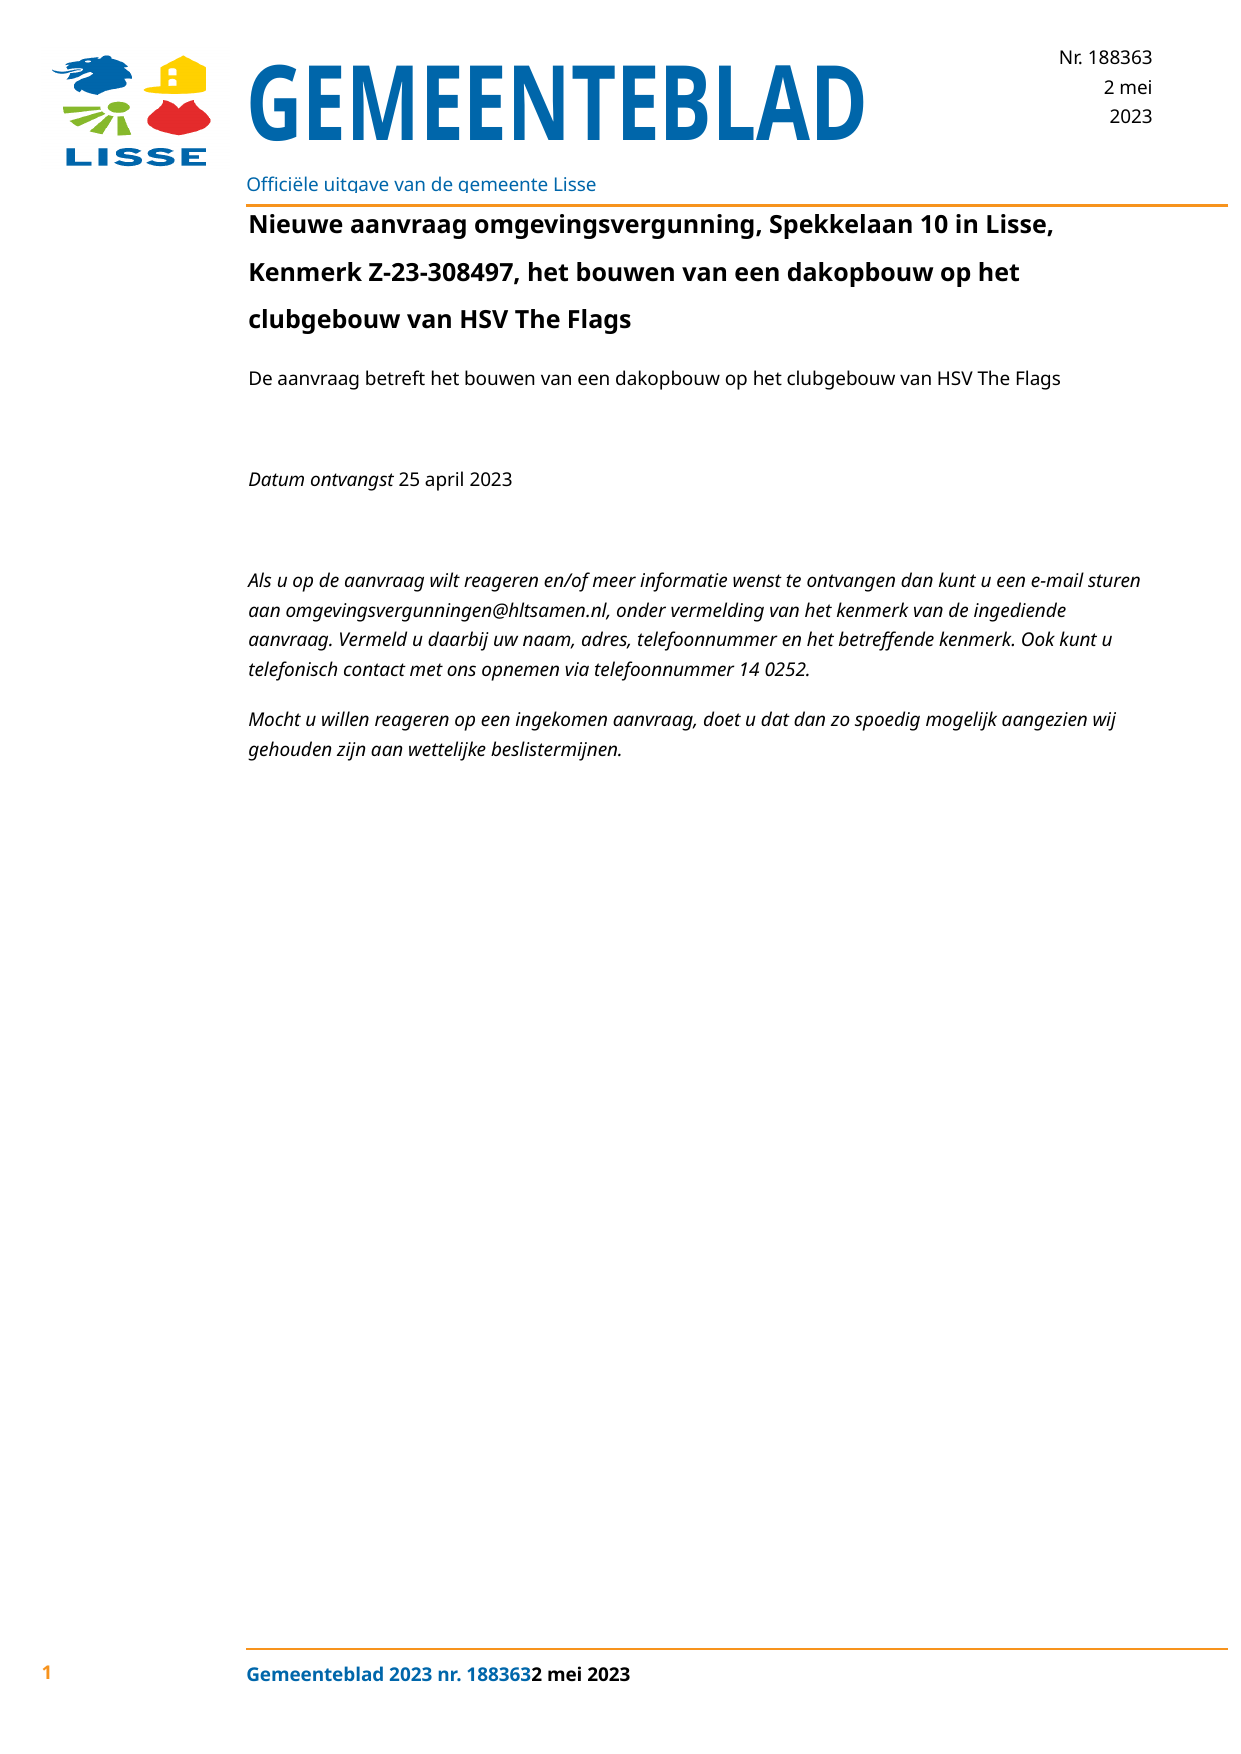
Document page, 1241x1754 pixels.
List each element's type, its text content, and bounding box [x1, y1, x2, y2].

text Datum ontvangst 25 april 2023 [248, 466, 1152, 492]
picture [41, 47, 231, 172]
text De aanvraag betreft het bouwen van een dakopbouw op het clubgebouw van HSV The Flags [248, 366, 1152, 391]
text Mocht u willen reageren op een ingekomen aanvraag, doet u dat dan zo spoedig mogelijk aangezien wij gehouden zijn aan wettelijke beslistermijnen. [248, 706, 1152, 762]
text Als u op de aanvraag wilt reageren en/of meer informatie wenst te ontvangen dan kunt u een e-mail sturen aan omgevingsvergunningen@hltsamen.nl, onder vermelding van het kenmerk van de ingediende aanvraag. Vermeld u daarbij uw naam, adres, telefoonnummer en het betreffende kenmerk. Ook kunt u telefonisch contact met ons opnemen via telefoonnummer 14 0252. [248, 567, 1152, 682]
text Nieuwe aanvraag omgevingsvergunning, Spekkelaan 10 in Lisse, Kenmerk Z-23-308497, het bouwen van een dakopbouw op het clubgebouw van HSV The Flags [248, 207, 1152, 336]
